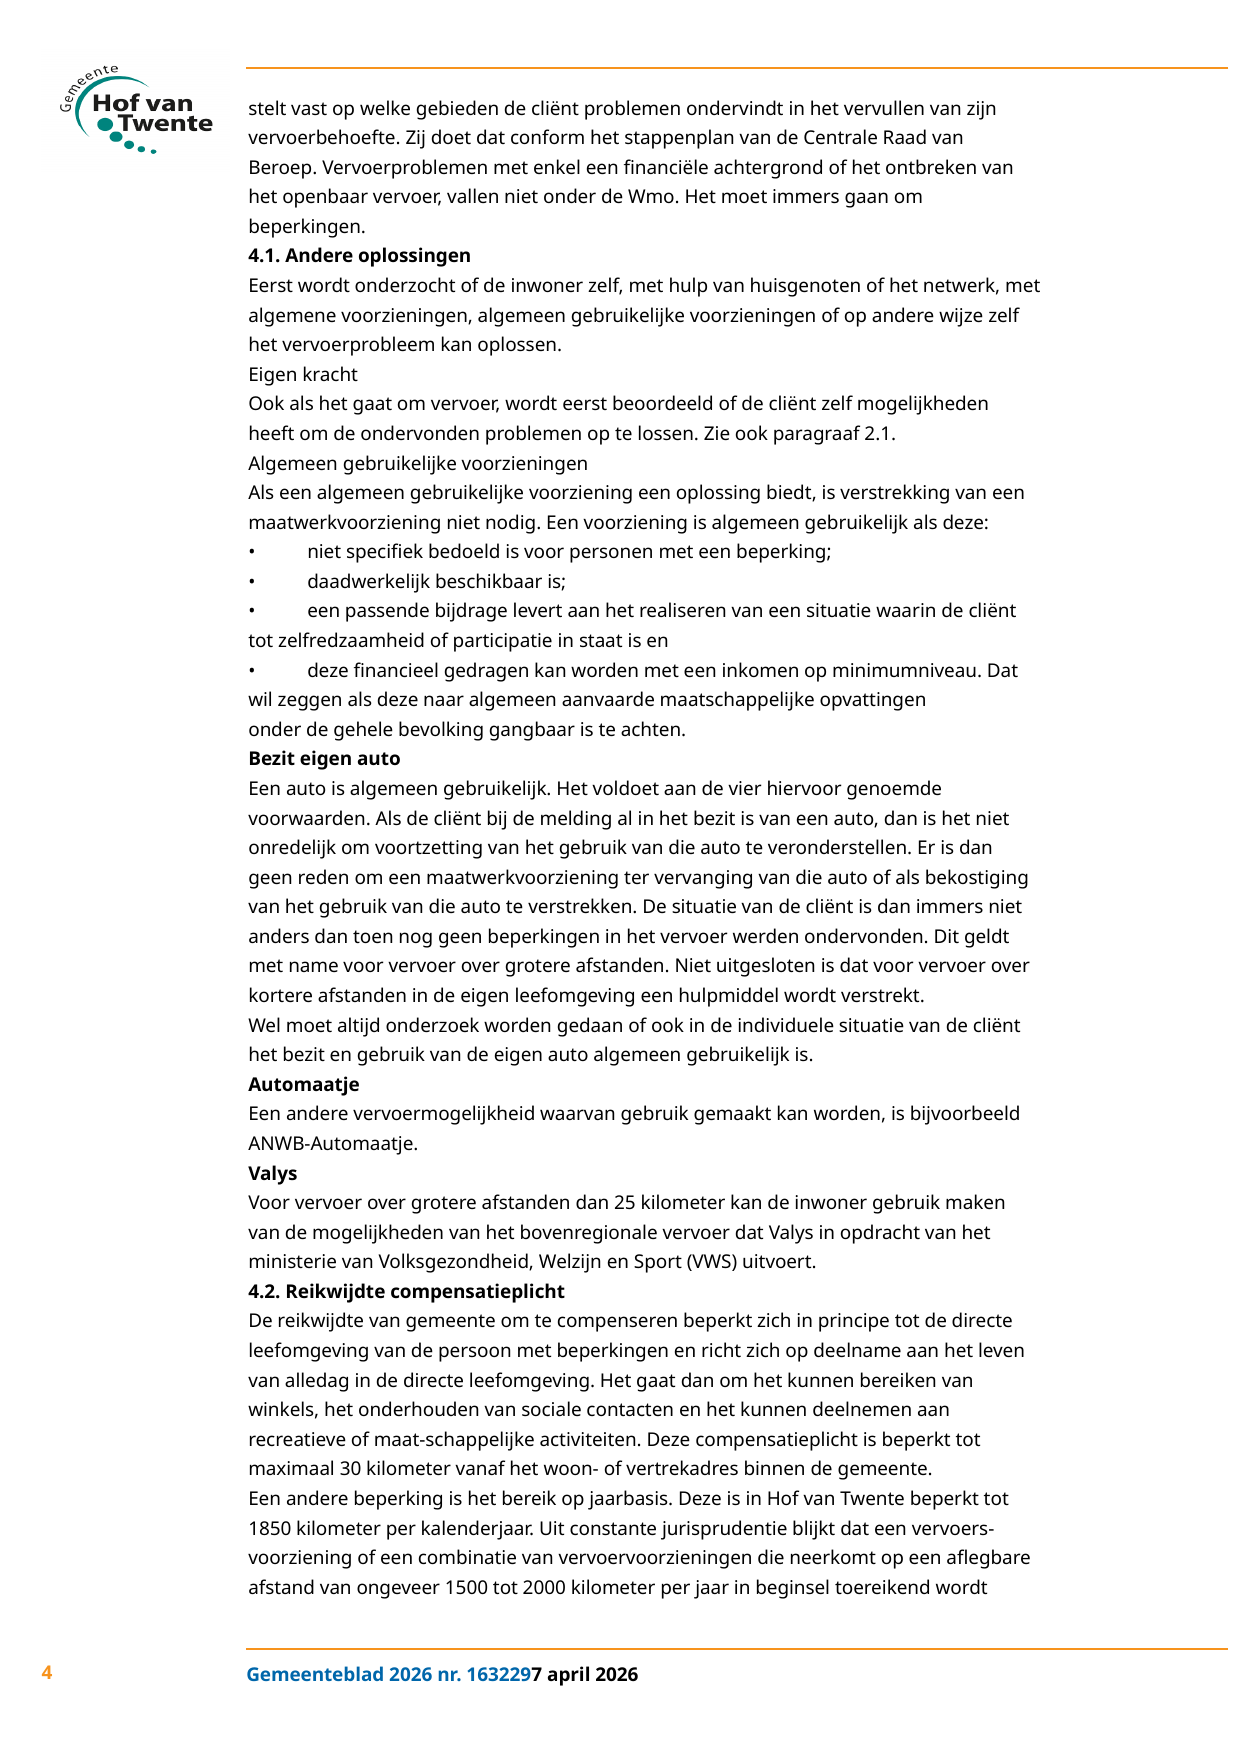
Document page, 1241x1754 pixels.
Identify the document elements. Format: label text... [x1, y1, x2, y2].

list daadwerkelijk beschikbaar is; [248, 568, 1152, 594]
text recreatieve of maat-schappelijke activiteiten. Deze compensatieplicht is beperkt tot [248, 1426, 1152, 1452]
text anders dan toen nog geen beperkingen in het vervoer werden ondervonden. Dit geldt [248, 923, 1152, 949]
text wil zeggen als deze naar algemeen aanvaarde maatschappelijke opvattingen [248, 686, 1152, 712]
text maatwerkvoorziening niet nodig. Een voorziening is algemeen gebruikelijk als deze: [248, 509, 1152, 535]
text ministerie van Volksgezondheid, Welzijn en Sport (VWS) uitvoert. [248, 1248, 1152, 1274]
text Eerst wordt onderzocht of de inwoner zelf, met hulp van huisgenoten of het netwerk, met [248, 272, 1152, 298]
text 1850 kilometer per kalenderjaar. Uit constante jurisprudentie blijkt dat een vervoers- [248, 1515, 1152, 1541]
text Ook als het gaat om vervoer, wordt eerst beoordeeld of de cliënt zelf mogelijkheden [248, 391, 1152, 416]
text onder de gehele bevolking gangbaar is te achten. [248, 716, 1152, 742]
text 4.1. Andere oplossingen [248, 243, 1152, 268]
text Voor vervoer over grotere afstanden dan 25 kilometer kan de inwoner gebruik maken [248, 1189, 1152, 1215]
text Beroep. Vervoerproblemen met enkel een financiële achtergrond of het ontbreken van [248, 154, 1152, 180]
text het vervoerprobleem kan oplossen. [248, 331, 1152, 357]
list niet specifiek bedoeld is voor personen met een beperking; [248, 538, 1152, 564]
text Wel moet altijd onderzoek worden gedaan of ook in de individuele situatie van de cliënt [248, 1012, 1152, 1038]
text Eigen kracht [248, 361, 1152, 387]
text Een auto is algemeen gebruikelijk. Het voldoet aan de vier hiervoor genoemde [248, 775, 1152, 801]
text Automaatje [248, 1071, 1152, 1097]
text Bezit eigen auto [248, 746, 1152, 771]
text onredelijk om voortzetting van het gebruik van die auto te veronderstellen. Er is dan [248, 834, 1152, 860]
text Valys [248, 1160, 1152, 1186]
list een passende bijdrage levert aan het realiseren van een situatie waarin de cliënt [248, 598, 1152, 623]
text Een andere beperking is het bereik op jaarbasis. Deze is in Hof van Twente beperkt tot [248, 1485, 1152, 1511]
picture [41, 47, 231, 172]
text ANWB-Automaatje. [248, 1130, 1152, 1156]
text Een andere vervoermogelijkheid waarvan gebruik gemaakt kan worden, is bijvoorbeeld [248, 1101, 1152, 1126]
text het openbaar vervoer, vallen niet onder de Wmo. Het moet immers gaan om [248, 183, 1152, 209]
text voorwaarden. Als de cliënt bij de melding al in het bezit is van een auto, dan is het niet [248, 805, 1152, 831]
text tot zelfredzaamheid of participatie in staat is en [248, 627, 1152, 653]
text beperkingen. [248, 213, 1152, 239]
text het bezit en gebruik van de eigen auto algemeen gebruikelijk is. [248, 1041, 1152, 1067]
text leefomgeving van de persoon met beperkingen en richt zich op deelname aan het leven [248, 1337, 1152, 1363]
text 4.2. Reikwijdte compensatieplicht [248, 1278, 1152, 1304]
text Algemeen gebruikelijke voorzieningen [248, 450, 1152, 476]
text stelt vast op welke gebieden de cliënt problemen ondervindt in het vervullen van zijn [248, 95, 1152, 121]
text van de mogelijkheden van het bovenregionale vervoer dat Valys in opdracht van het [248, 1219, 1152, 1245]
text met name voor vervoer over grotere afstanden. Niet uitgesloten is dat voor vervoer over [248, 953, 1152, 978]
text algemene voorzieningen, algemeen gebruikelijke voorzieningen of op andere wijze zelf [248, 302, 1152, 328]
text voorziening of een combinatie van vervoervoorzieningen die neerkomt op een aflegbare [248, 1544, 1152, 1570]
text geen reden om een maatwerkvoorziening ter vervanging van die auto of als bekostiging [248, 864, 1152, 890]
text van het gebruik van die auto te verstrekken. De situatie van de cliënt is dan immers niet [248, 893, 1152, 919]
text maximaal 30 kilometer vanaf het woon- of vertrekadres binnen de gemeente. [248, 1456, 1152, 1481]
text winkels, het onderhouden van sociale contacten en het kunnen deelnemen aan [248, 1396, 1152, 1422]
text De reikwijdte van gemeente om te compenseren beperkt zich in principe tot de directe [248, 1308, 1152, 1333]
text vervoerbehoefte. Zij doet dat conform het stappenplan van de Centrale Raad van [248, 124, 1152, 150]
text kortere afstanden in de eigen leefomgeving een hulpmiddel wordt verstrekt. [248, 982, 1152, 1008]
text van alledag in de directe leefomgeving. Het gaat dan om het kunnen bereiken van [248, 1367, 1152, 1393]
text Als een algemeen gebruikelijke voorziening een oplossing biedt, is verstrekking van een [248, 479, 1152, 505]
text afstand van ongeveer 1500 tot 2000 kilometer per jaar in beginsel toereikend wordt [248, 1574, 1152, 1600]
text heeft om de ondervonden problemen op te lossen. Zie ook paragraaf 2.1. [248, 420, 1152, 446]
list deze financieel gedragen kan worden met een inkomen op minimumniveau. Dat [248, 657, 1152, 683]
